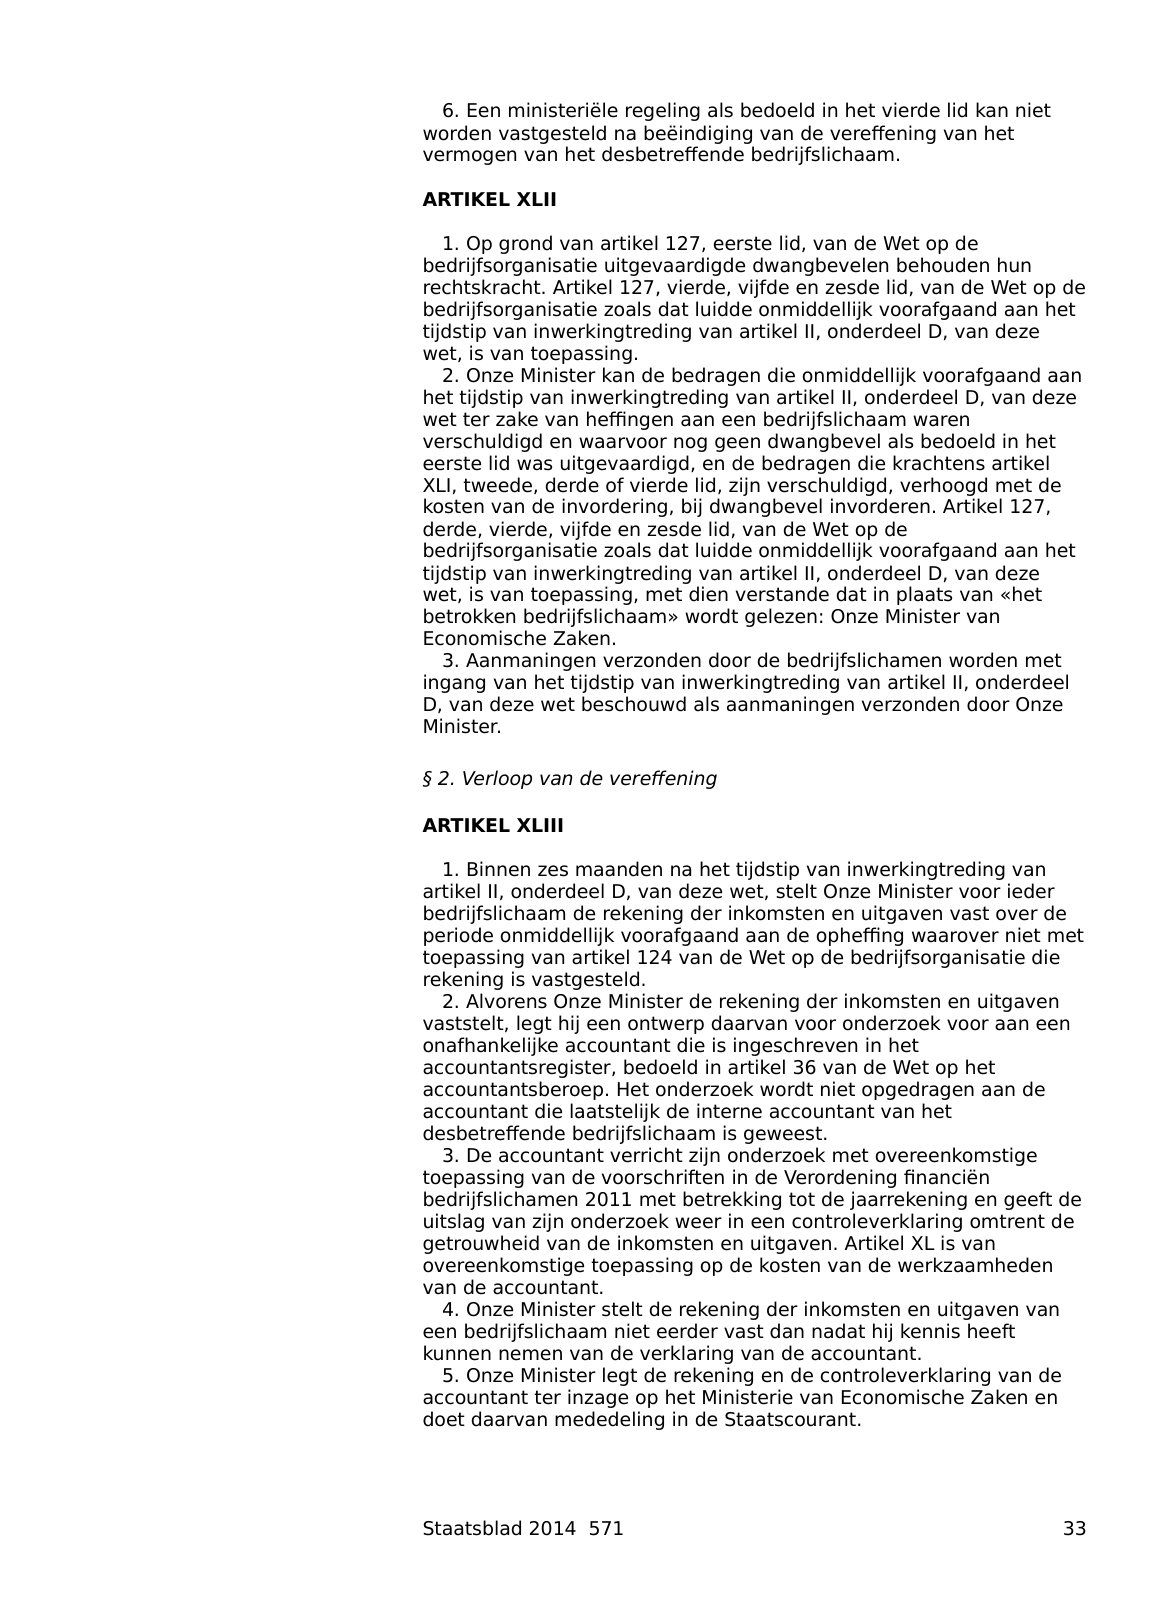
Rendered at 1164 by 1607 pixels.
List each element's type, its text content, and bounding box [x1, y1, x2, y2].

text 5. Onze Minister legt de rekening en de controleverklaring van de accountant ter inzage op het Ministerie van Economische Zaken en doet daarvan mededeling in de Staatscourant. [422, 1365, 1087, 1431]
text 6. Een ministeriële regeling als bedoeld in het vierde lid kan niet worden vastgesteld na beëindiging van de vereffening van het vermogen van het desbetreffende bedrijfslichaam. [422, 100, 1087, 166]
text 3. De accountant verricht zijn onderzoek met overeenkomstige toepassing van de voorschriften in de Verordening financiën bedrijfslichamen 2011 met betrekking tot de jaarrekening en geeft de uitslag van zijn onderzoek weer in een controleverklaring omtrent de getrouwheid van de inkomsten en uitgaven. Artikel XL is van overeenkomstige toepassing op de kosten van de werkzaamheden van de accountant. [422, 1145, 1087, 1299]
text 3. Aanmaningen verzonden door de bedrijfslichamen worden met ingang van het tijdstip van inwerkingtreding van artikel II, onderdeel D, van deze wet beschouwd als aanmaningen verzonden door Onze Minister. [422, 650, 1087, 738]
text 2. Alvorens Onze Minister de rekening der inkomsten en uitgaven vaststelt, legt hij een ontwerp daarvan voor onderzoek voor aan een onafhankelijke accountant die is ingeschreven in het accountantsregister, bedoeld in artikel 36 van de Wet op het accountantsberoep. Het onderzoek wordt niet opgedragen aan de accountant die laatstelijk de interne accountant van het desbetreffende bedrijfslichaam is geweest. [422, 991, 1087, 1145]
subtitle ARTIKEL XLIII [422, 815, 1087, 837]
subtitle § 2. Verloop van de vereffening [422, 768, 1087, 790]
subtitle ARTIKEL XLII [422, 188, 1087, 211]
text 1. Op grond van artikel 127, eerste lid, van de Wet op de bedrijfsorganisatie uitgevaardigde dwangbevelen behouden hun rechtskracht. Artikel 127, vierde, vijfde en zesde lid, van de Wet op de bedrijfsorganisatie zoals dat luidde onmiddellijk voorafgaand aan het tijdstip van inwerkingtreding van artikel II, onderdeel D, van deze wet, is van toepassing. [422, 233, 1087, 364]
text 4. Onze Minister stelt de rekening der inkomsten en uitgaven van een bedrijfslichaam niet eerder vast dan nadat hij kennis heeft kunnen nemen van de verklaring van de accountant. [422, 1299, 1087, 1365]
text 1. Binnen zes maanden na het tijdstip van inwerkingtreding van artikel II, onderdeel D, van deze wet, stelt Onze Minister voor ieder bedrijfslichaam de rekening der inkomsten en uitgaven vast over de periode onmiddellijk voorafgaand aan de opheffing waarover niet met toepassing van artikel 124 van de Wet op de bedrijfsorganisatie die rekening is vastgesteld. [422, 859, 1087, 991]
text 2. Onze Minister kan de bedragen die onmiddellijk voorafgaand aan het tijdstip van inwerkingtreding van artikel II, onderdeel D, van deze wet ter zake van heffingen aan een bedrijfslichaam waren verschuldigd en waarvoor nog geen dwangbevel als bedoeld in het eerste lid was uitgevaardigd, en de bedragen die krachtens artikel XLI, tweede, derde of vierde lid, zijn verschuldigd, verhoogd met de kosten van de invordering, bij dwangbevel invorderen. Artikel 127, derde, vierde, vijfde en zesde lid, van de Wet op de bedrijfsorganisatie zoals dat luidde onmiddellijk voorafgaand aan het tijdstip van inwerkingtreding van artikel II, onderdeel D, van deze wet, is van toepassing, met dien verstande dat in plaats van «het betrokken bedrijfslichaam» wordt gelezen: Onze Minister van Economische Zaken. [422, 364, 1087, 650]
